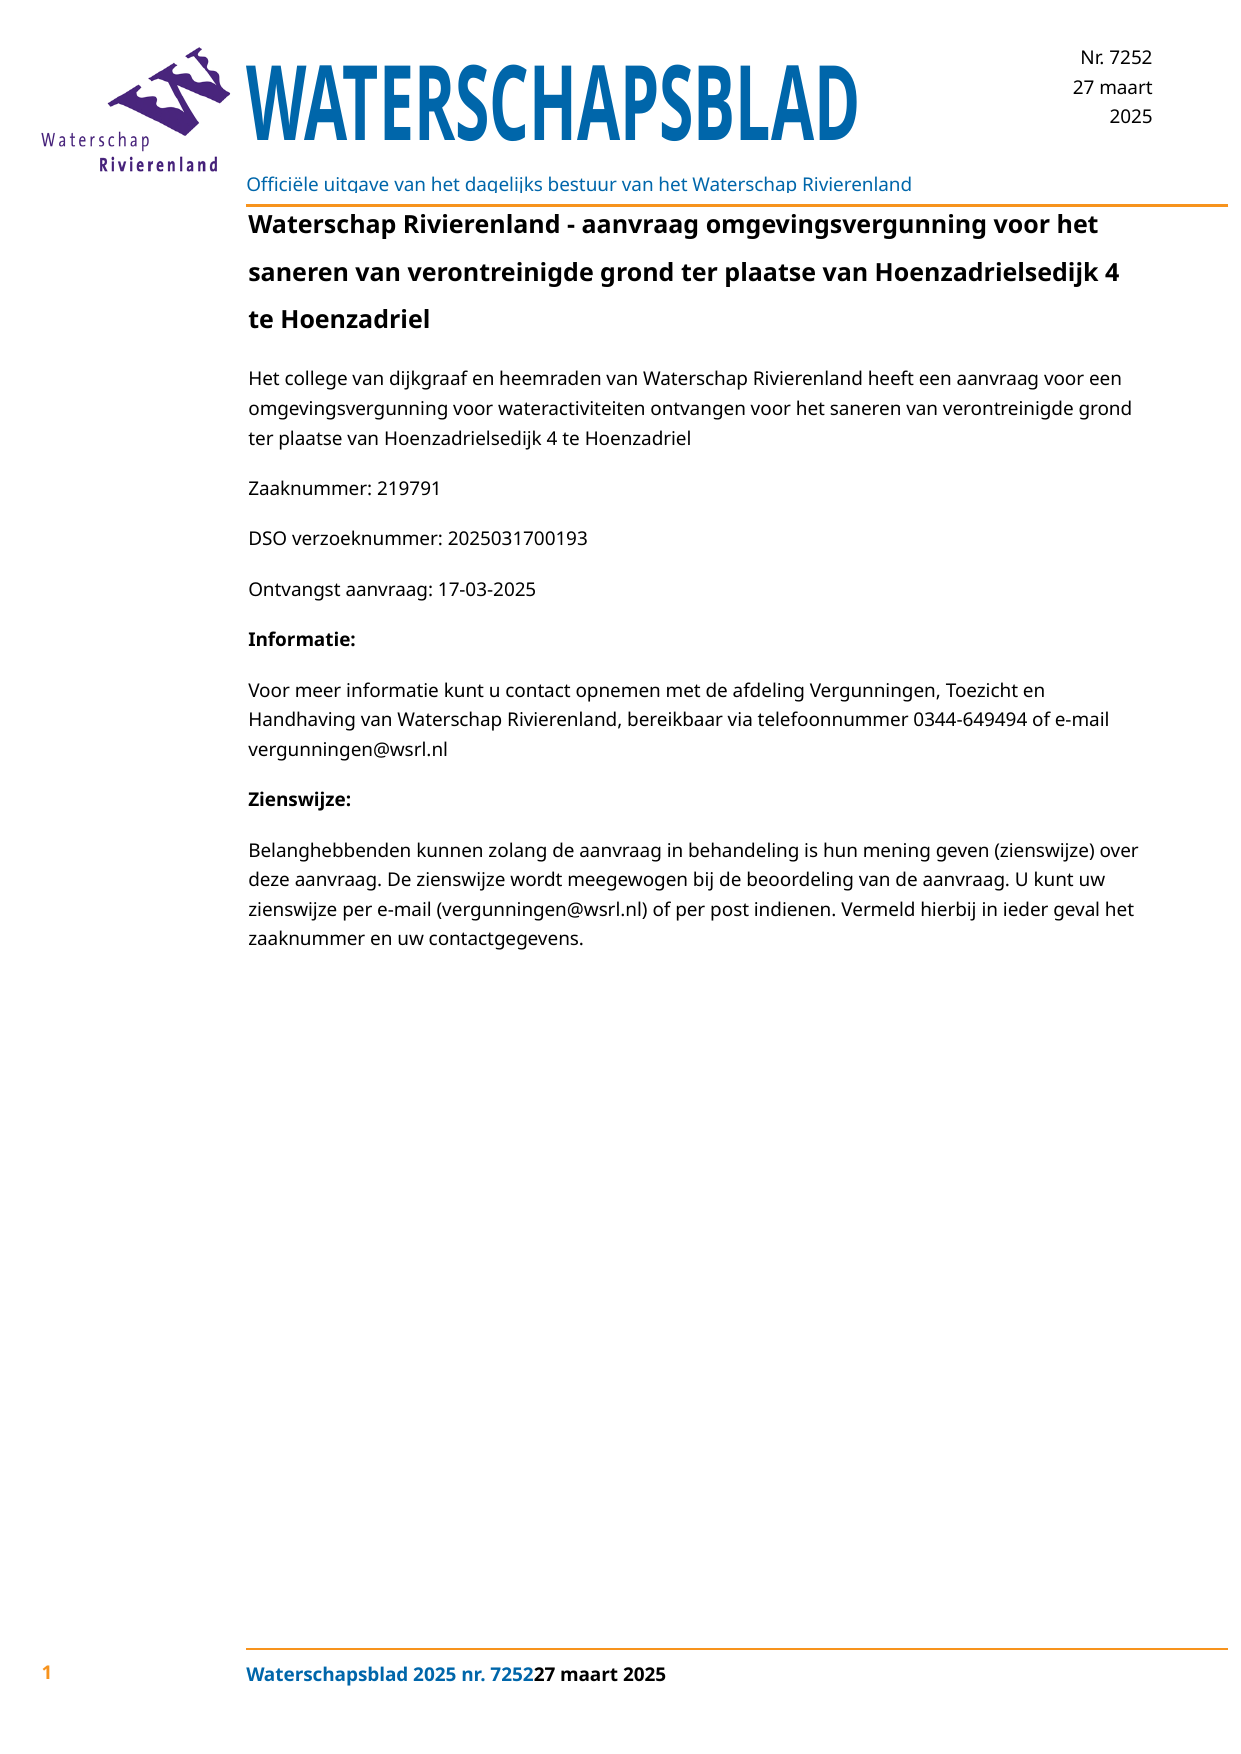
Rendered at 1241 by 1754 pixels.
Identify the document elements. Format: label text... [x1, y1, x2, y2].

text Het college van dijkgraaf en heemraden van Waterschap Rivierenland heeft een aanvraag voor een omgevingsvergunning voor wateractiviteiten ontvangen voor het saneren van verontreinigde grond ter plaatse van Hoenzadrielsedijk 4 te Hoenzadriel [248, 366, 1152, 450]
text Zienswijze: [248, 786, 1152, 812]
text Waterschap Rivierenland - aanvraag omgevingsvergunning voor het saneren van verontreinigde grond ter plaatse van Hoenzadrielsedijk 4 te Hoenzadriel [248, 207, 1152, 336]
text Informatie: [248, 626, 1152, 652]
text DSO verzoeknummer: 2025031700193 [248, 526, 1152, 551]
text Belanghebbenden kunnen zolang de aanvraag in behandeling is hun mening geven (zienswijze) over deze aanvraag. De zienswijze wordt meegewogen bij de beoordeling van de aanvraag. U kunt uw zienswijze per e-mail (vergunningen@wsrl.nl) of per post indienen. Vermeld hierbij in ieder geval het zaaknummer en uw contactgegevens. [248, 837, 1152, 951]
text Zaaknummer: 219791 [248, 475, 1152, 501]
text Voor meer informatie kunt u contact opnemen met de afdeling Vergunningen, Toezicht en Handhaving van Waterschap Rivierenland, bereikbaar via telefoonnummer 0344-649494 of e-mail vergunningen@wsrl.nl [248, 677, 1152, 762]
text Ontvangst aanvraag: 17-03-2025 [248, 576, 1152, 602]
picture [41, 47, 231, 172]
